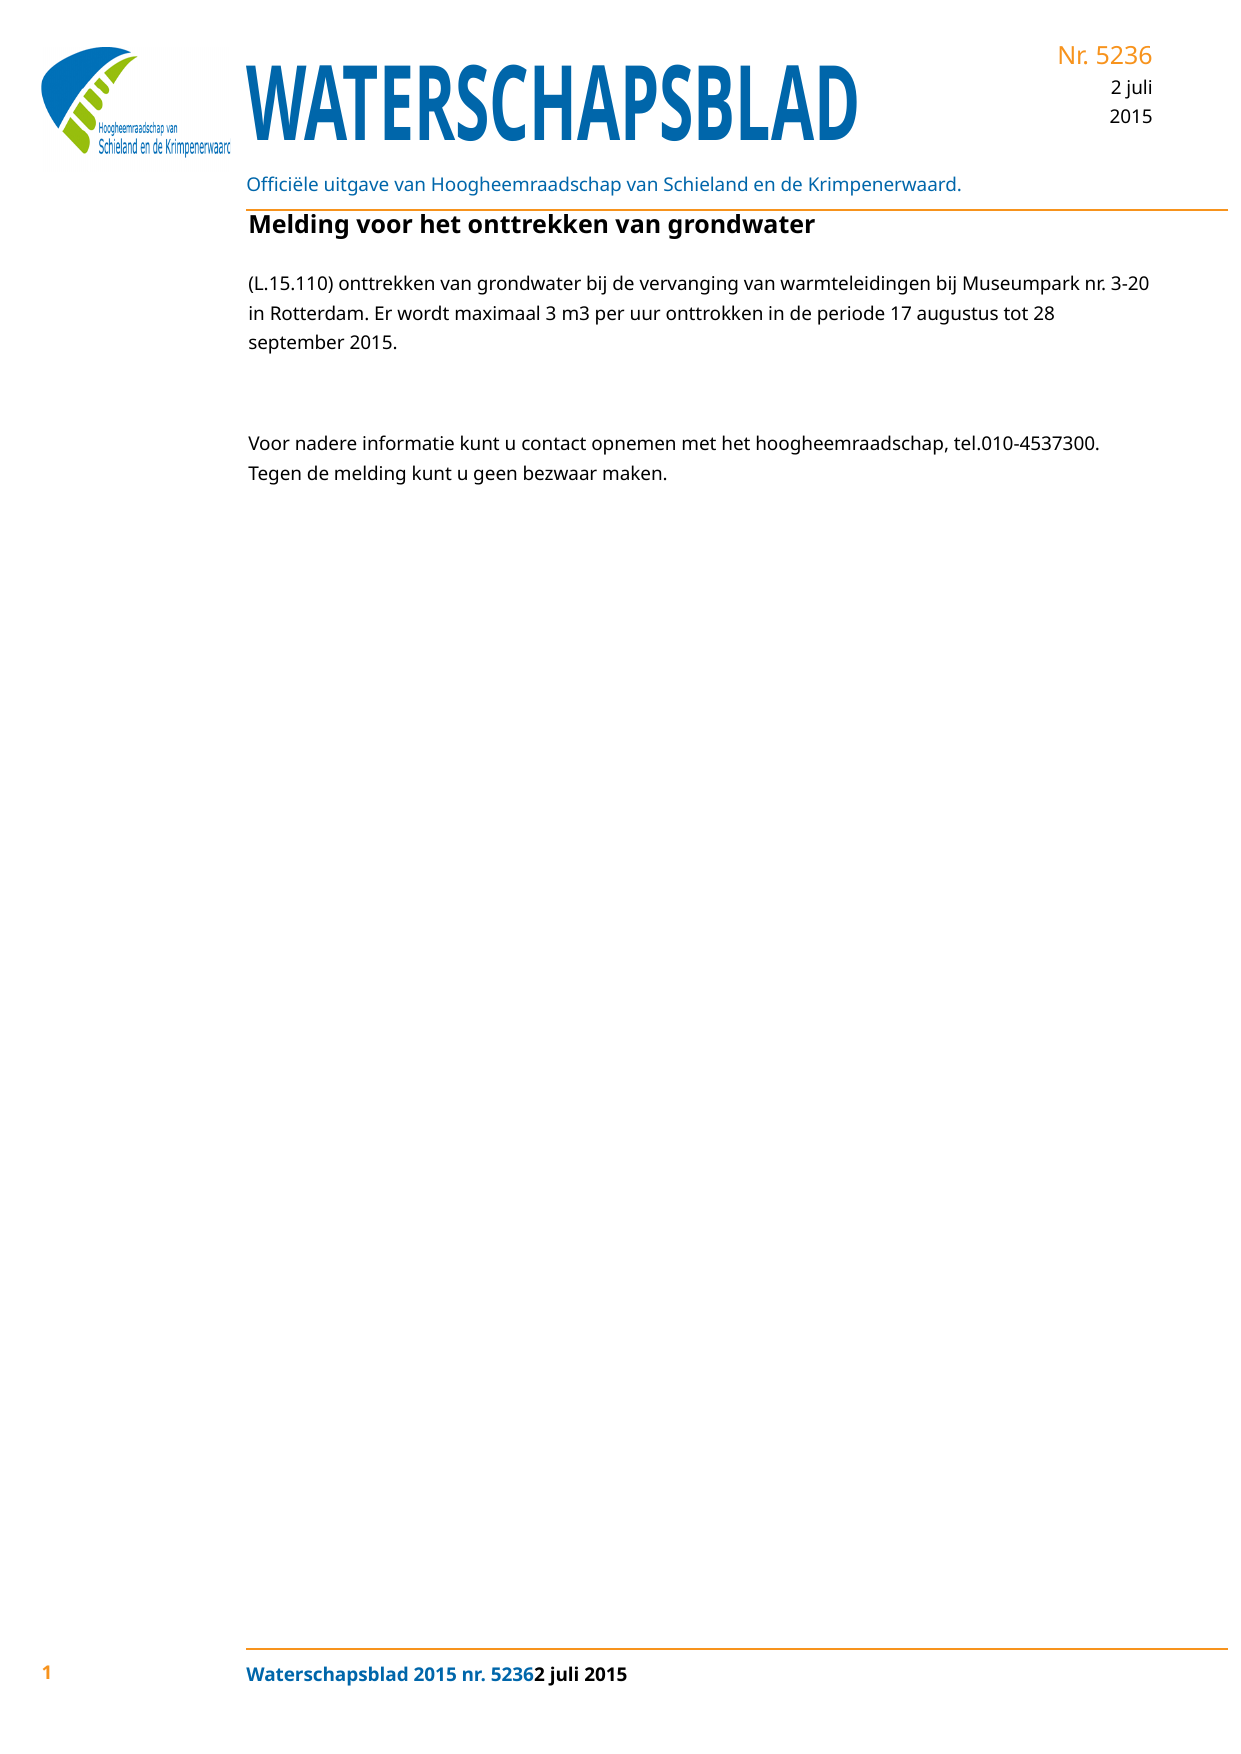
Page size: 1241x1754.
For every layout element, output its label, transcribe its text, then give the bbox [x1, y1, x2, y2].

text Melding voor het onttrekken van grondwater [248, 211, 1152, 241]
picture [41, 47, 231, 172]
text (L.15.110) onttrekken van grondwater bij de vervanging van warmteleidingen bij Museumpark nr. 3-20 in Rotterdam. Er wordt maximaal 3 m3 per uur onttrokken in de periode 17 augustus tot 28 september 2015. [248, 270, 1152, 355]
text Voor nadere informatie kunt u contact opnemen met het hoogheemraadschap, tel.010-4537300. Tegen de melding kunt u geen bezwaar maken. [248, 430, 1152, 486]
